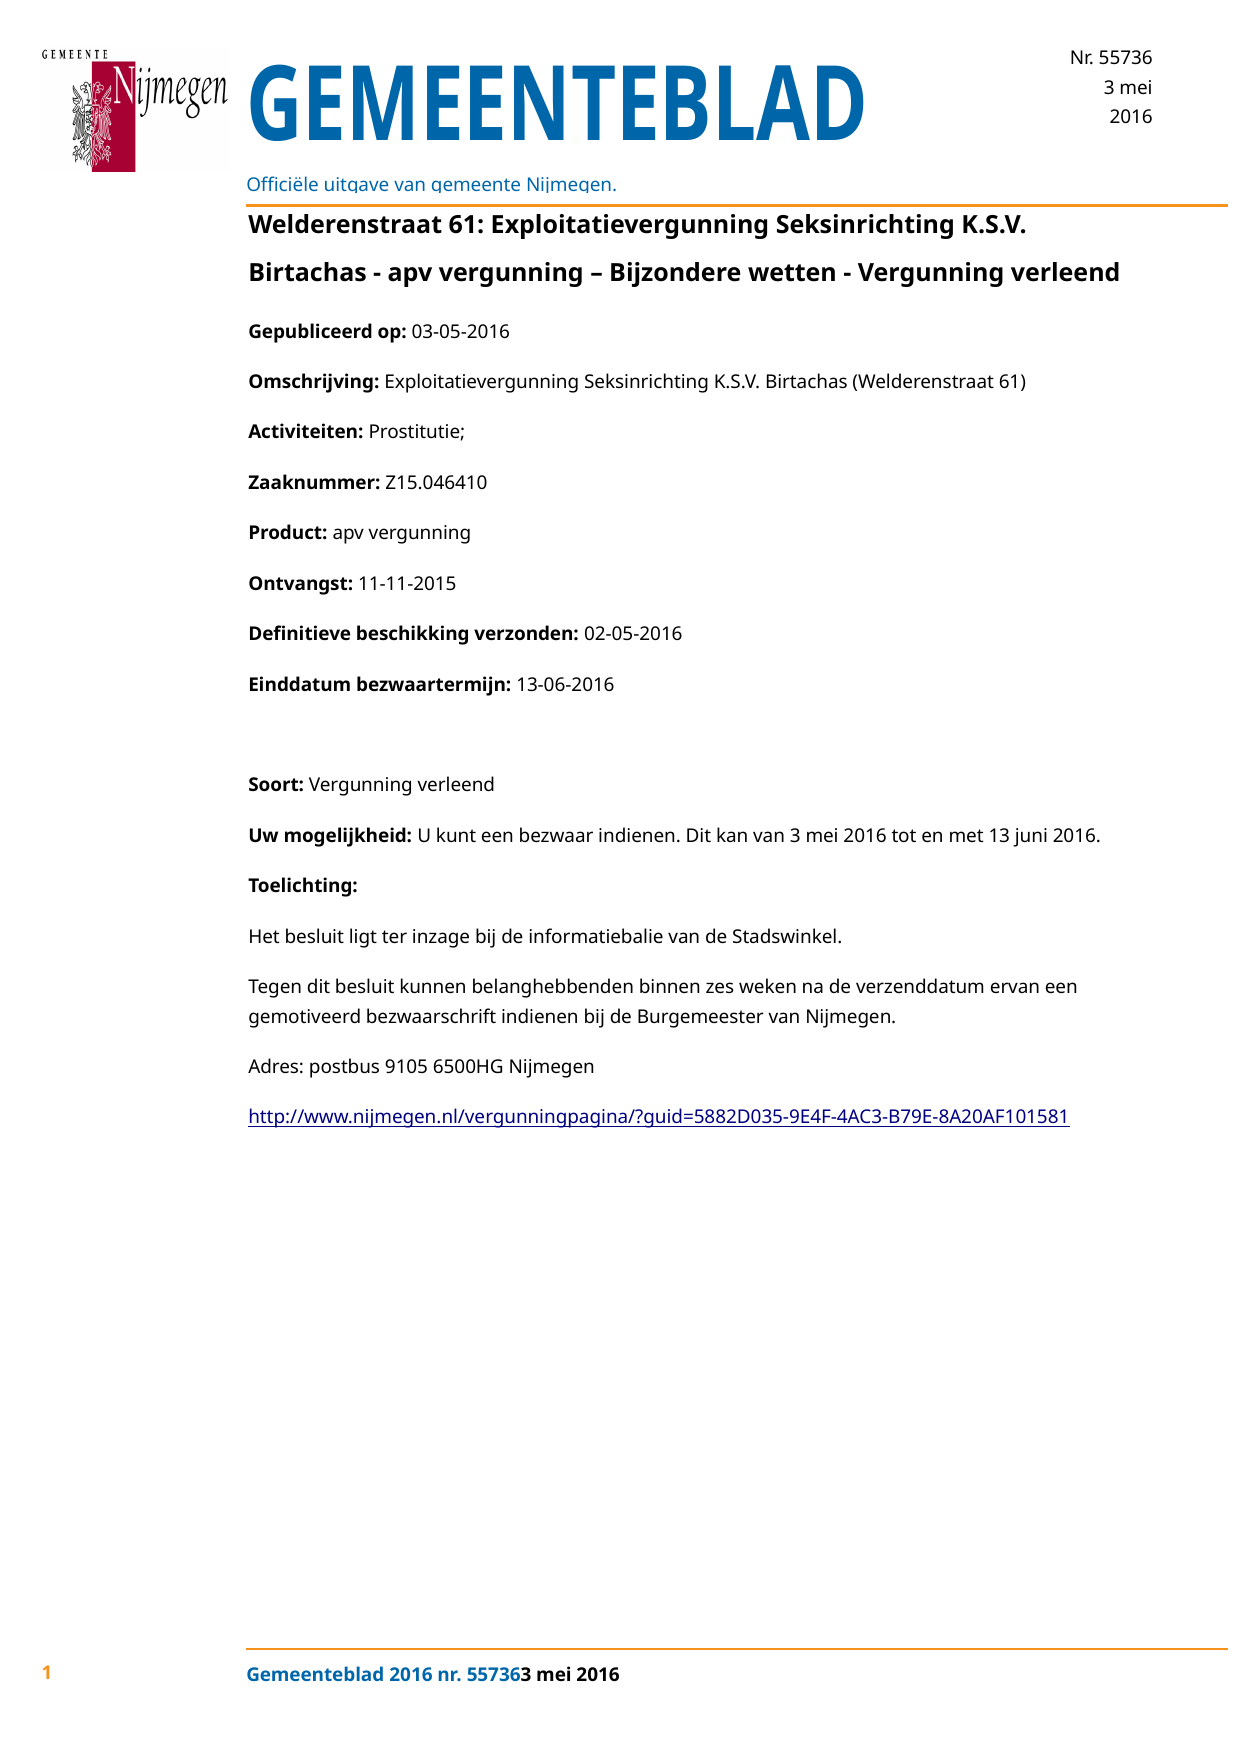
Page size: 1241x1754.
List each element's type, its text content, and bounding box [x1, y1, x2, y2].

text Product: apv vergunning [248, 519, 1152, 545]
text Einddatum bezwaartermijn: 13-06-2016 [248, 671, 1152, 697]
text Soort: Vergunning verleend [248, 772, 1152, 797]
text http://www.nijmegen.nl/vergunningpagina/?guid=5882D035-9E4F-4AC3-B79E-8A20AF101581 [248, 1104, 1152, 1129]
text Toelichting: [248, 872, 1152, 898]
text Adres: postbus 9105 6500HG Nijmegen [248, 1053, 1152, 1079]
text Zaaknummer: Z15.046410 [248, 469, 1152, 495]
text Activiteiten: Prostitutie; [248, 419, 1152, 444]
text Definitieve beschikking verzonden: 02-05-2016 [248, 620, 1152, 646]
text Tegen dit besluit kunnen belanghebbenden binnen zes weken na de verzenddatum ervan een gemotiveerd bezwaarschrift indienen bij de Burgemeester van Nijmegen. [248, 973, 1152, 1029]
text Welderenstraat 61: Exploitatievergunning Seksinrichting K.S.V. Birtachas - apv vergunning – Bijzondere wetten - Vergunning verleend [248, 207, 1152, 288]
text Ontvangst: 11-11-2015 [248, 570, 1152, 596]
text Gepubliceerd op: 03-05-2016 [248, 318, 1152, 344]
text Uw mogelijkheid: U kunt een bezwaar indienen. Dit kan van 3 mei 2016 tot en met 13 juni 2016. [248, 822, 1152, 848]
picture [41, 47, 231, 172]
text Het besluit ligt ter inzage bij de informatiebalie van de Stadswinkel. [248, 923, 1152, 949]
text Omschrijving: Exploitatievergunning Seksinrichting K.S.V. Birtachas (Welderenstraat 61) [248, 368, 1152, 394]
